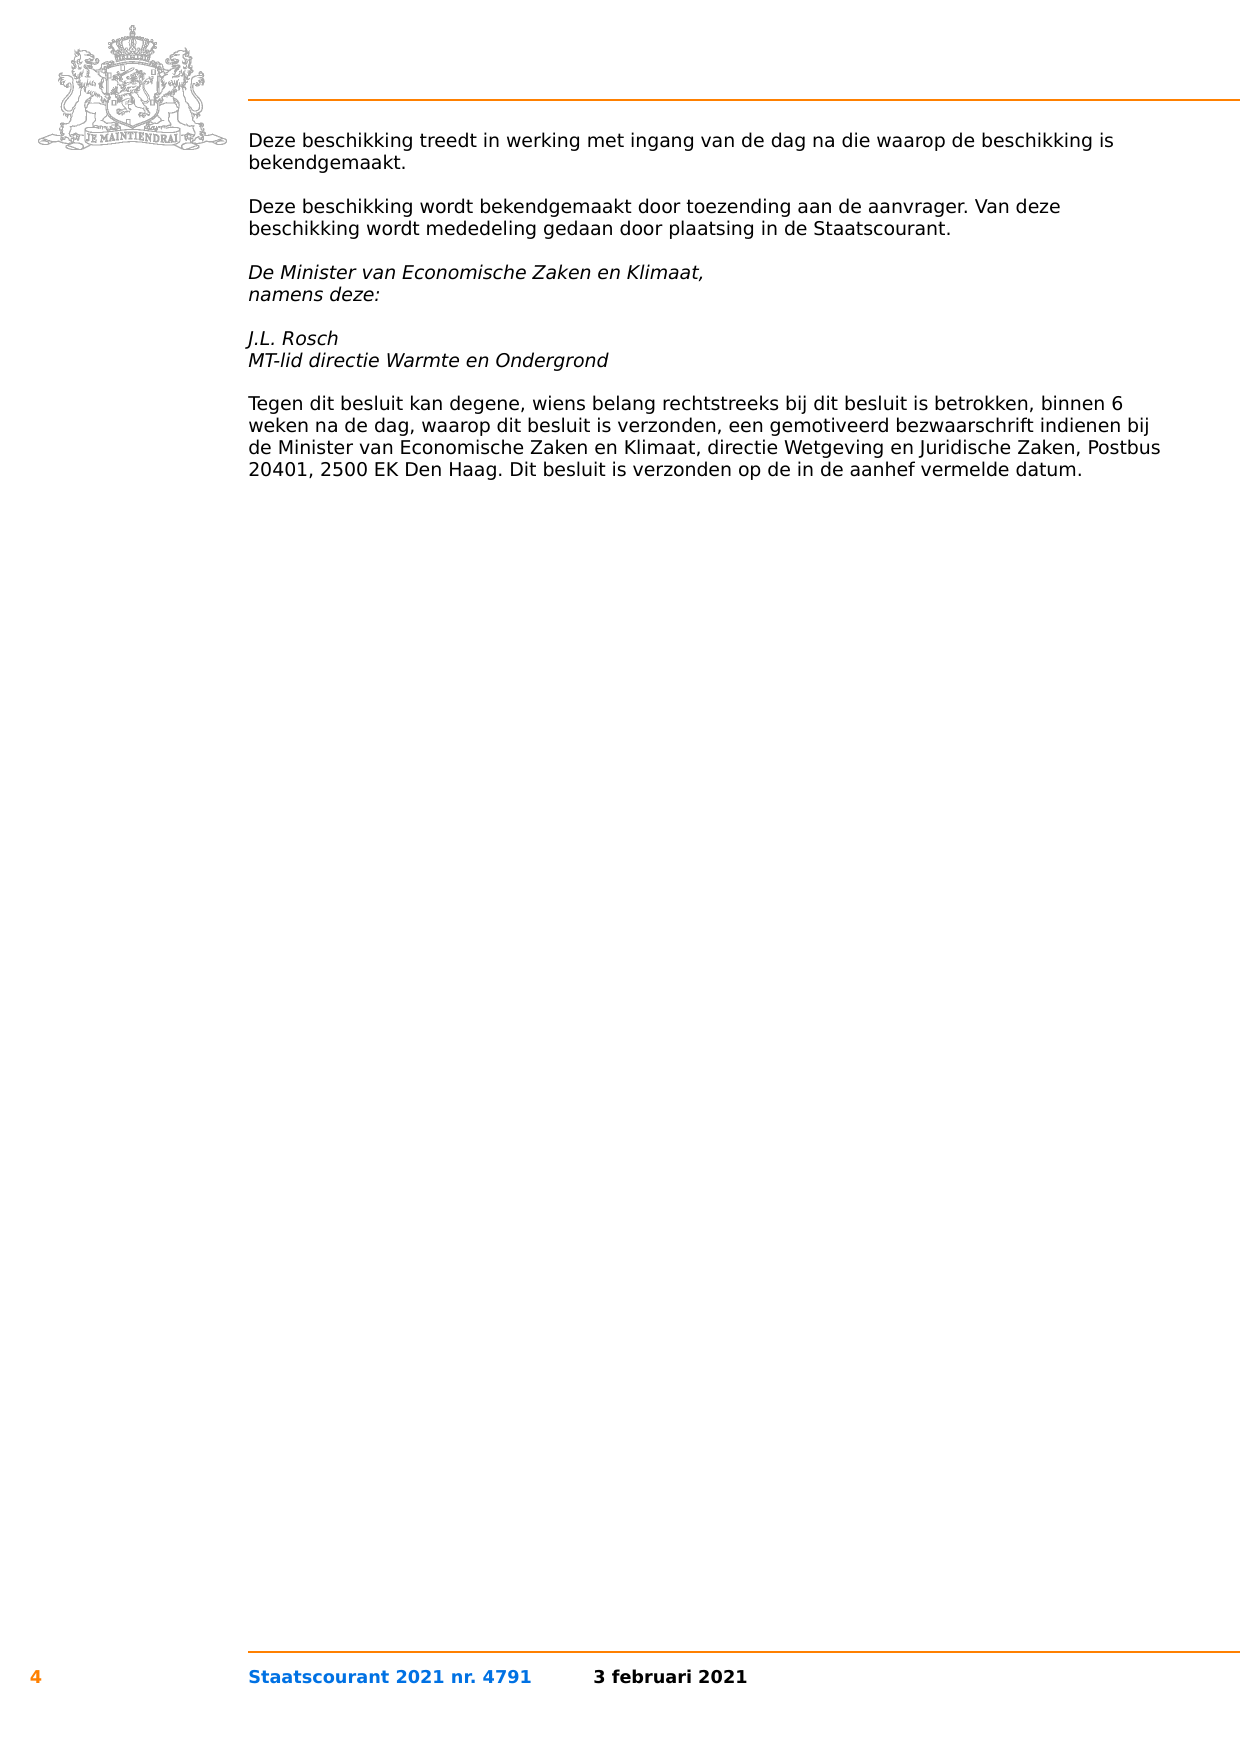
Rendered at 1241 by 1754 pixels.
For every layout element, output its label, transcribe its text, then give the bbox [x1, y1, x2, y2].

picture [38, 25, 227, 150]
text Deze beschikking treedt in werking met ingang van de dag na die waarop de beschikking is bekendgemaakt. [248, 130, 1163, 174]
text De Minister van Economische Zaken en Klimaat, namens deze: J.L. Rosch MT-lid directie Warmte en Ondergrond [248, 262, 1163, 371]
text Deze beschikking wordt bekendgemaakt door toezending aan de aanvrager. Van deze beschikking wordt mededeling gedaan door plaatsing in de Staatscourant. [248, 196, 1163, 240]
text Tegen dit besluit kan degene, wiens belang rechtstreeks bij dit besluit is betrokken, binnen 6 weken na de dag, waarop dit besluit is verzonden, een gemotiveerd bezwaarschrift indienen bij de Minister van Economische Zaken en Klimaat, directie Wetgeving en Juridische Zaken, Postbus 20401, 2500 EK Den Haag. Dit besluit is verzonden op de in de aanhef vermelde datum. [248, 393, 1163, 481]
